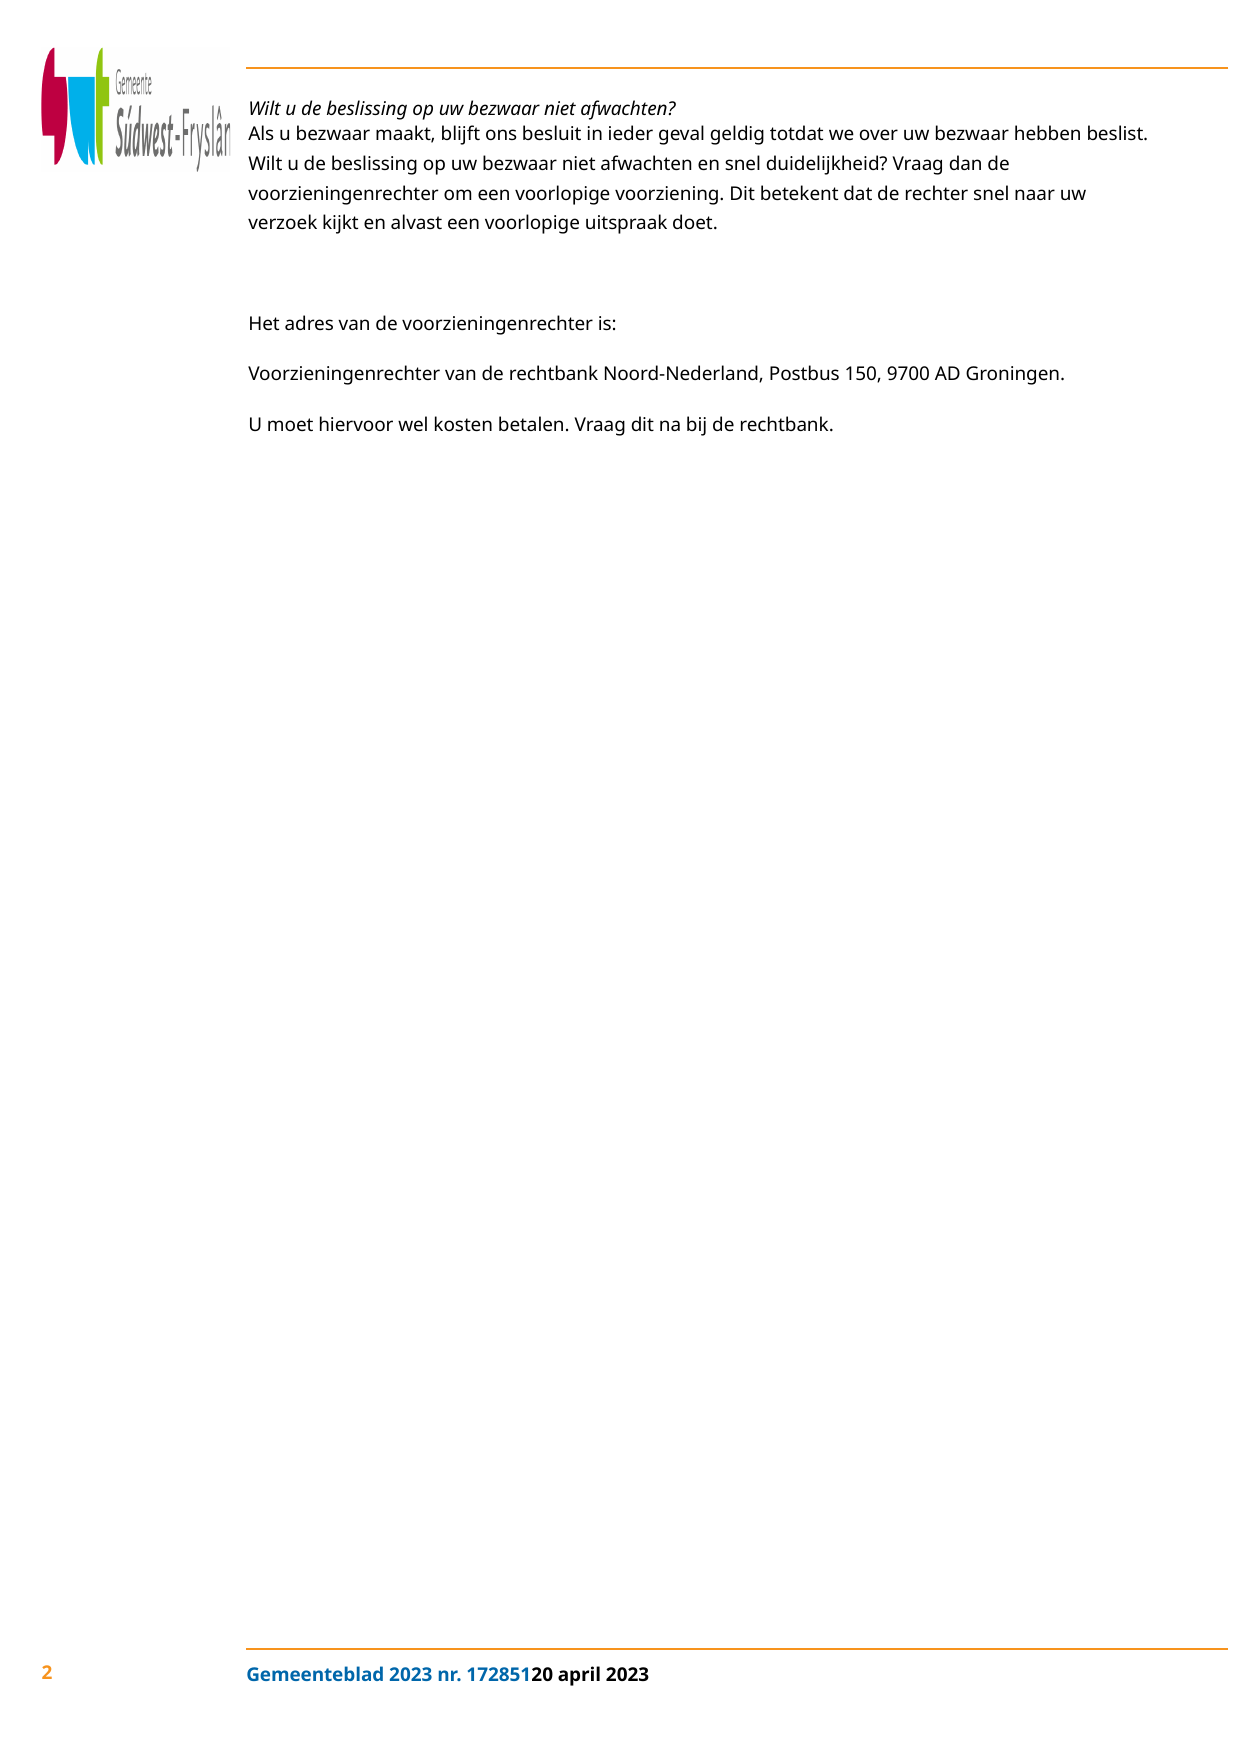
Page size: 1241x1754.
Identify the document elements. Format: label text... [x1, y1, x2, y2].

text Voorzieningenrechter van de rechtbank Noord-Nederland, Postbus 150, 9700 AD Groningen. [248, 361, 1152, 386]
text Wilt u de beslissing op uw bezwaar niet afwachten? [248, 95, 1152, 121]
picture [41, 47, 231, 172]
text Het adres van de voorzieningenrechter is: [248, 310, 1152, 336]
text Als u bezwaar maakt, blijft ons besluit in ieder geval geldig totdat we over uw bezwaar hebben beslist. Wilt u de beslissing op uw bezwaar niet afwachten en snel duidelijkheid? Vraag dan de voorzieningenrechter om een voorlopige voorziening. Dit betekent dat de rechter snel naar uw verzoek kijkt en alvast een voorlopige uitspraak doet. [248, 121, 1152, 235]
text U moet hiervoor wel kosten betalen. Vraag dit na bij de rechtbank. [248, 411, 1152, 437]
